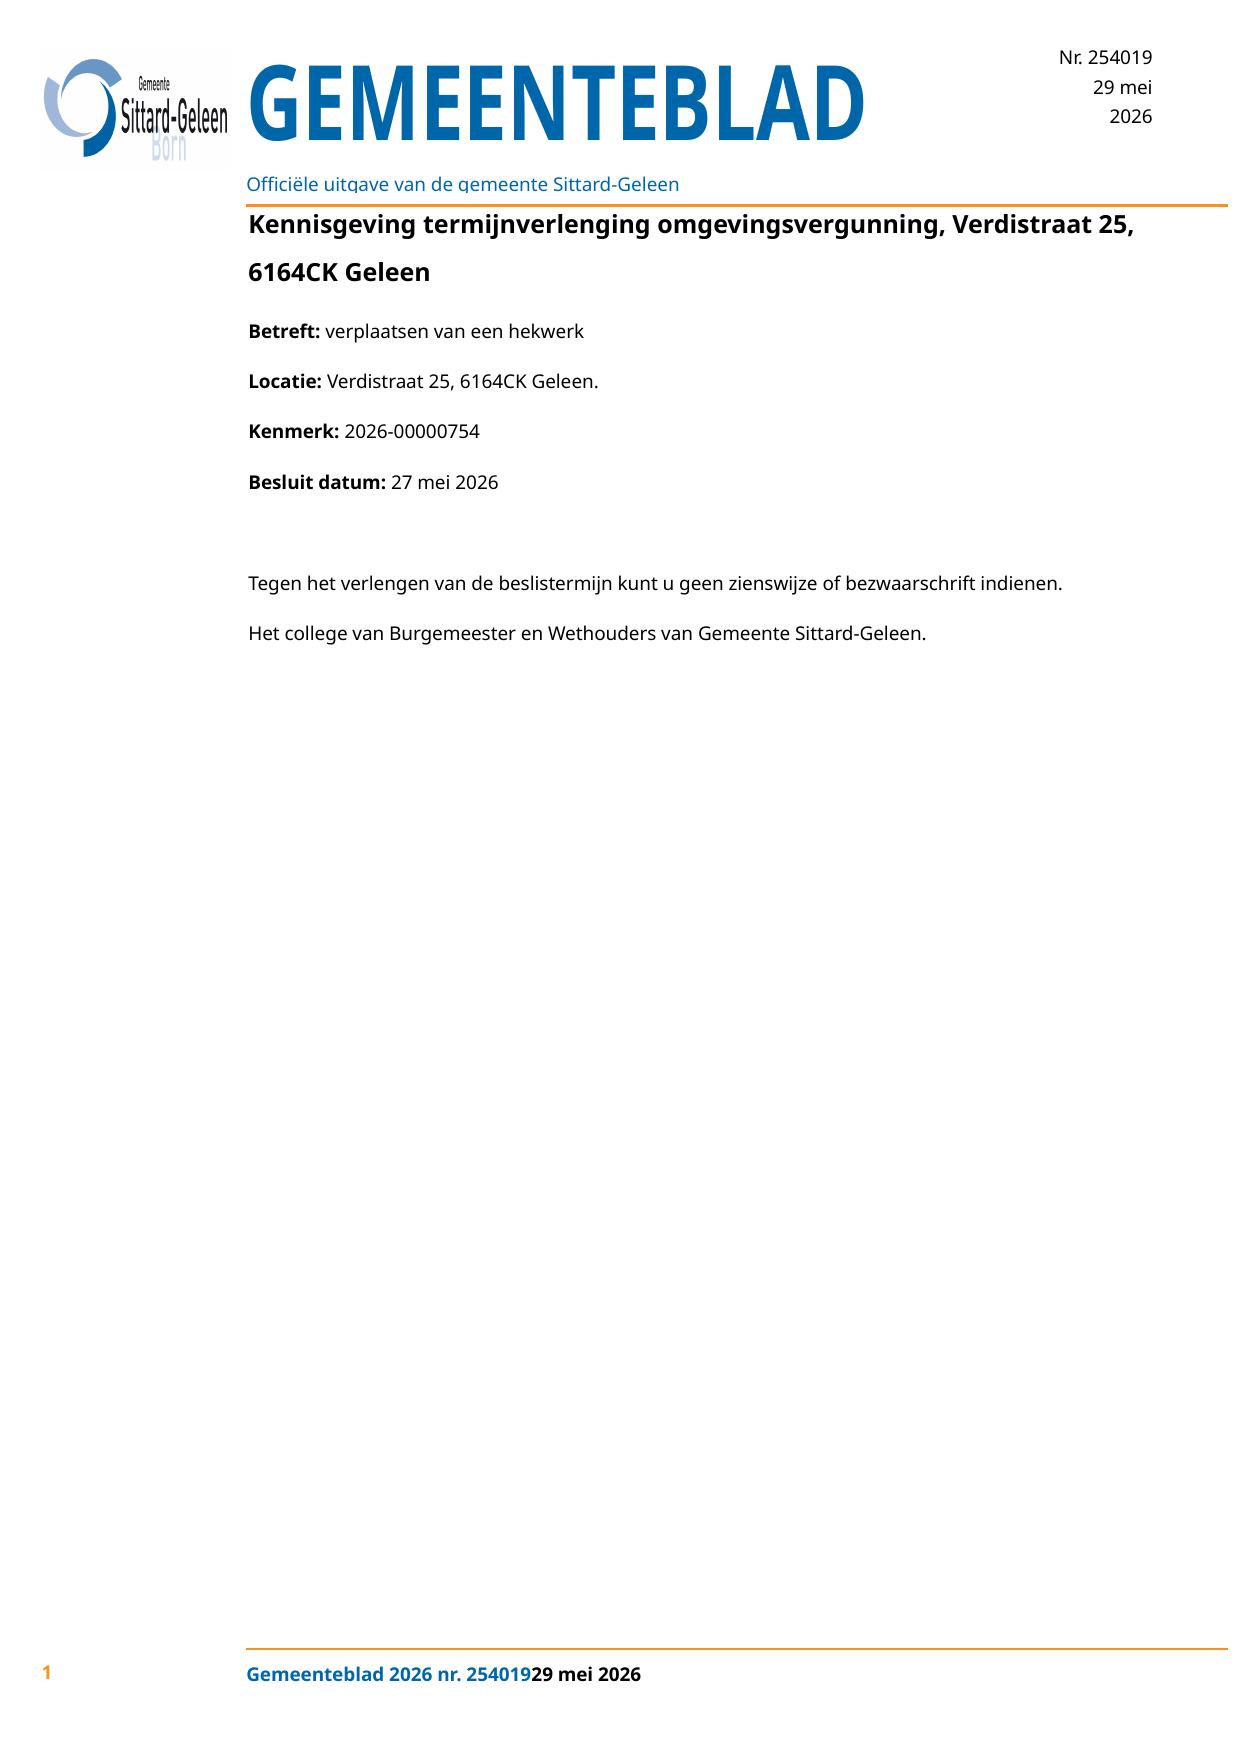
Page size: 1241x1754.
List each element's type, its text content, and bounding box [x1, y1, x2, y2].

text Kennisgeving termijnverlenging omgevingsvergunning, Verdistraat 25, 6164CK Geleen [248, 207, 1152, 288]
text Betreft: verplaatsen van een hekwerk [248, 318, 1152, 344]
text Tegen het verlengen van de beslistermijn kunt u geen zienswijze of bezwaarschrift indienen. [248, 570, 1152, 596]
text Het college van Burgemeester en Wethouders van Gemeente Sittard-Geleen. [248, 620, 1152, 646]
text Locatie: Verdistraat 25, 6164CK Geleen. [248, 368, 1152, 394]
picture [41, 47, 231, 172]
text Besluit datum: 27 mei 2026 [248, 469, 1152, 495]
text Kenmerk: 2026-00000754 [248, 419, 1152, 444]
